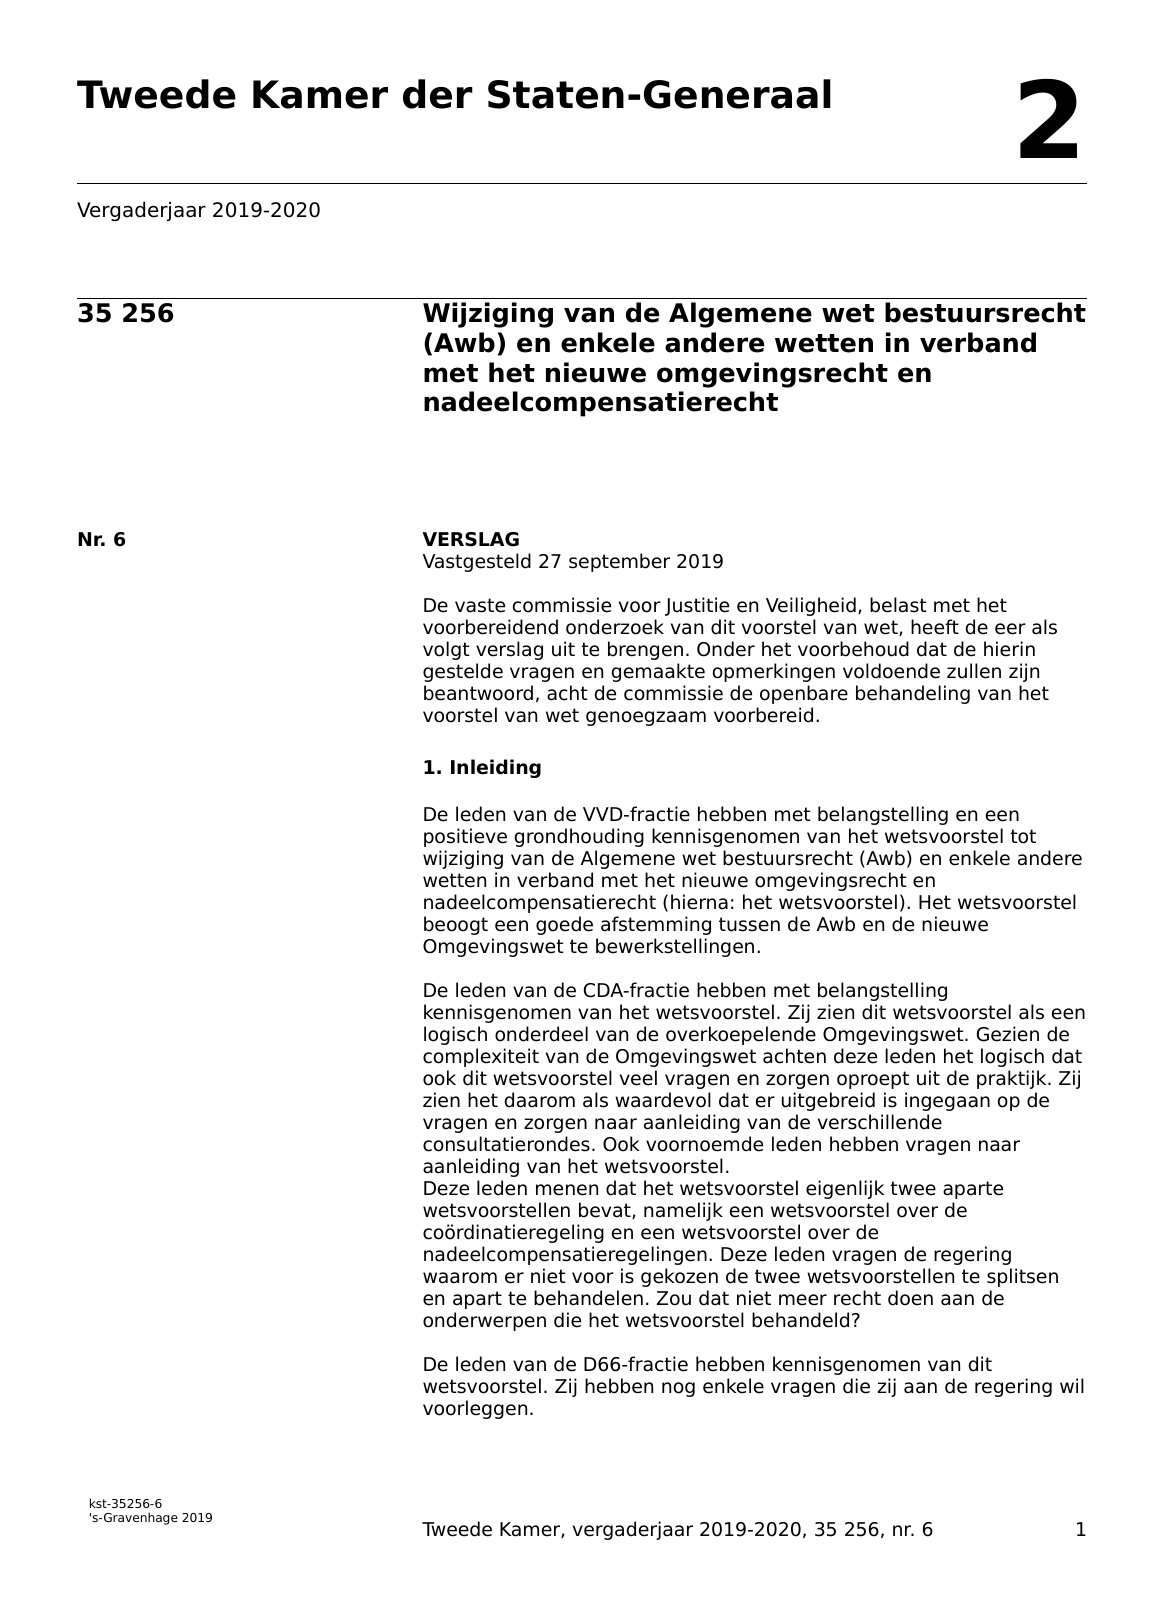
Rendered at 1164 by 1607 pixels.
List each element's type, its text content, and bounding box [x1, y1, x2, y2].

subtitle 1. Inleiding [422, 757, 1087, 779]
text De vaste commissie voor Justitie en Veiligheid, belast met het voorbereidend onderzoek van dit voorstel van wet, heeft de eer als volgt verslag uit te brengen. Onder het voorbehoud dat de hierin gestelde vragen en gemaakte opmerkingen voldoende zullen zijn beantwoord, acht de commissie de openbare behandeling van het voorstel van wet genoegzaam voorbereid. [422, 595, 1087, 727]
text De leden van de CDA-fractie hebben met belangstelling kennisgenomen van het wetsvoorstel. Zij zien dit wetsvoorstel als een logisch onderdeel van de overkoepelende Omgevingswet. Gezien de complexiteit van de Omgevingswet achten deze leden het logisch dat ook dit wetsvoorstel veel vragen en zorgen oproept uit de praktijk. Zij zien het daarom als waardevol dat er uitgebreid is ingegaan op de vragen en zorgen naar aanleiding van de verschillende consultatierondes. Ook voornoemde leden hebben vragen naar aanleiding van het wetsvoorstel. [422, 980, 1087, 1178]
text kst-35256-6 [88, 1497, 323, 1511]
subtitle Nr. 6 VERSLAG [77, 529, 1087, 551]
text De leden van de D66-fractie hebben kennisgenomen van dit wetsvoorstel. Zij hebben nog enkele vragen die zij aan de regering wil voorleggen. [422, 1354, 1087, 1419]
text 's-Gravenhage 2019 [88, 1511, 323, 1525]
text Vastgesteld 27 september 2019 [422, 551, 1087, 573]
table_header Tweede Kamer der Staten-Generaal [77, 59, 886, 183]
table_header 2 [886, 59, 1087, 183]
text De leden van de VVD-fractie hebben met belangstelling en een positieve grondhouding kennisgenomen van het wetsvoorstel tot wijziging van de Algemene wet bestuursrecht (Awb) en enkele andere wetten in verband met het nieuwe omgevingsrecht en nadeelcompensatierecht (hierna: het wetsvoorstel). Het wetsvoorstel beoogt een goede afstemming tussen de Awb en de nieuwe Omgevingswet te bewerkstellingen. [422, 804, 1087, 958]
subtitle 35 256 Wijziging van de Algemene wet bestuursrecht (Awb) en enkele andere wetten in verband met het nieuwe omgevingsrecht en nadeelcompensatierecht [77, 299, 1087, 418]
text Deze leden menen dat het wetsvoorstel eigenlijk twee aparte wetsvoorstellen bevat, namelijk een wetsvoorstel over de coördinatieregeling en een wetsvoorstel over de nadeelcompensatieregelingen. Deze leden vragen de regering waarom er niet voor is gekozen de twee wetsvoorstellen te splitsen en apart te behandelen. Zou dat niet meer recht doen aan de onderwerpen die het wetsvoorstel behandeld? [422, 1178, 1087, 1331]
table_cell Vergaderjaar 2019-2020 [77, 184, 1087, 298]
